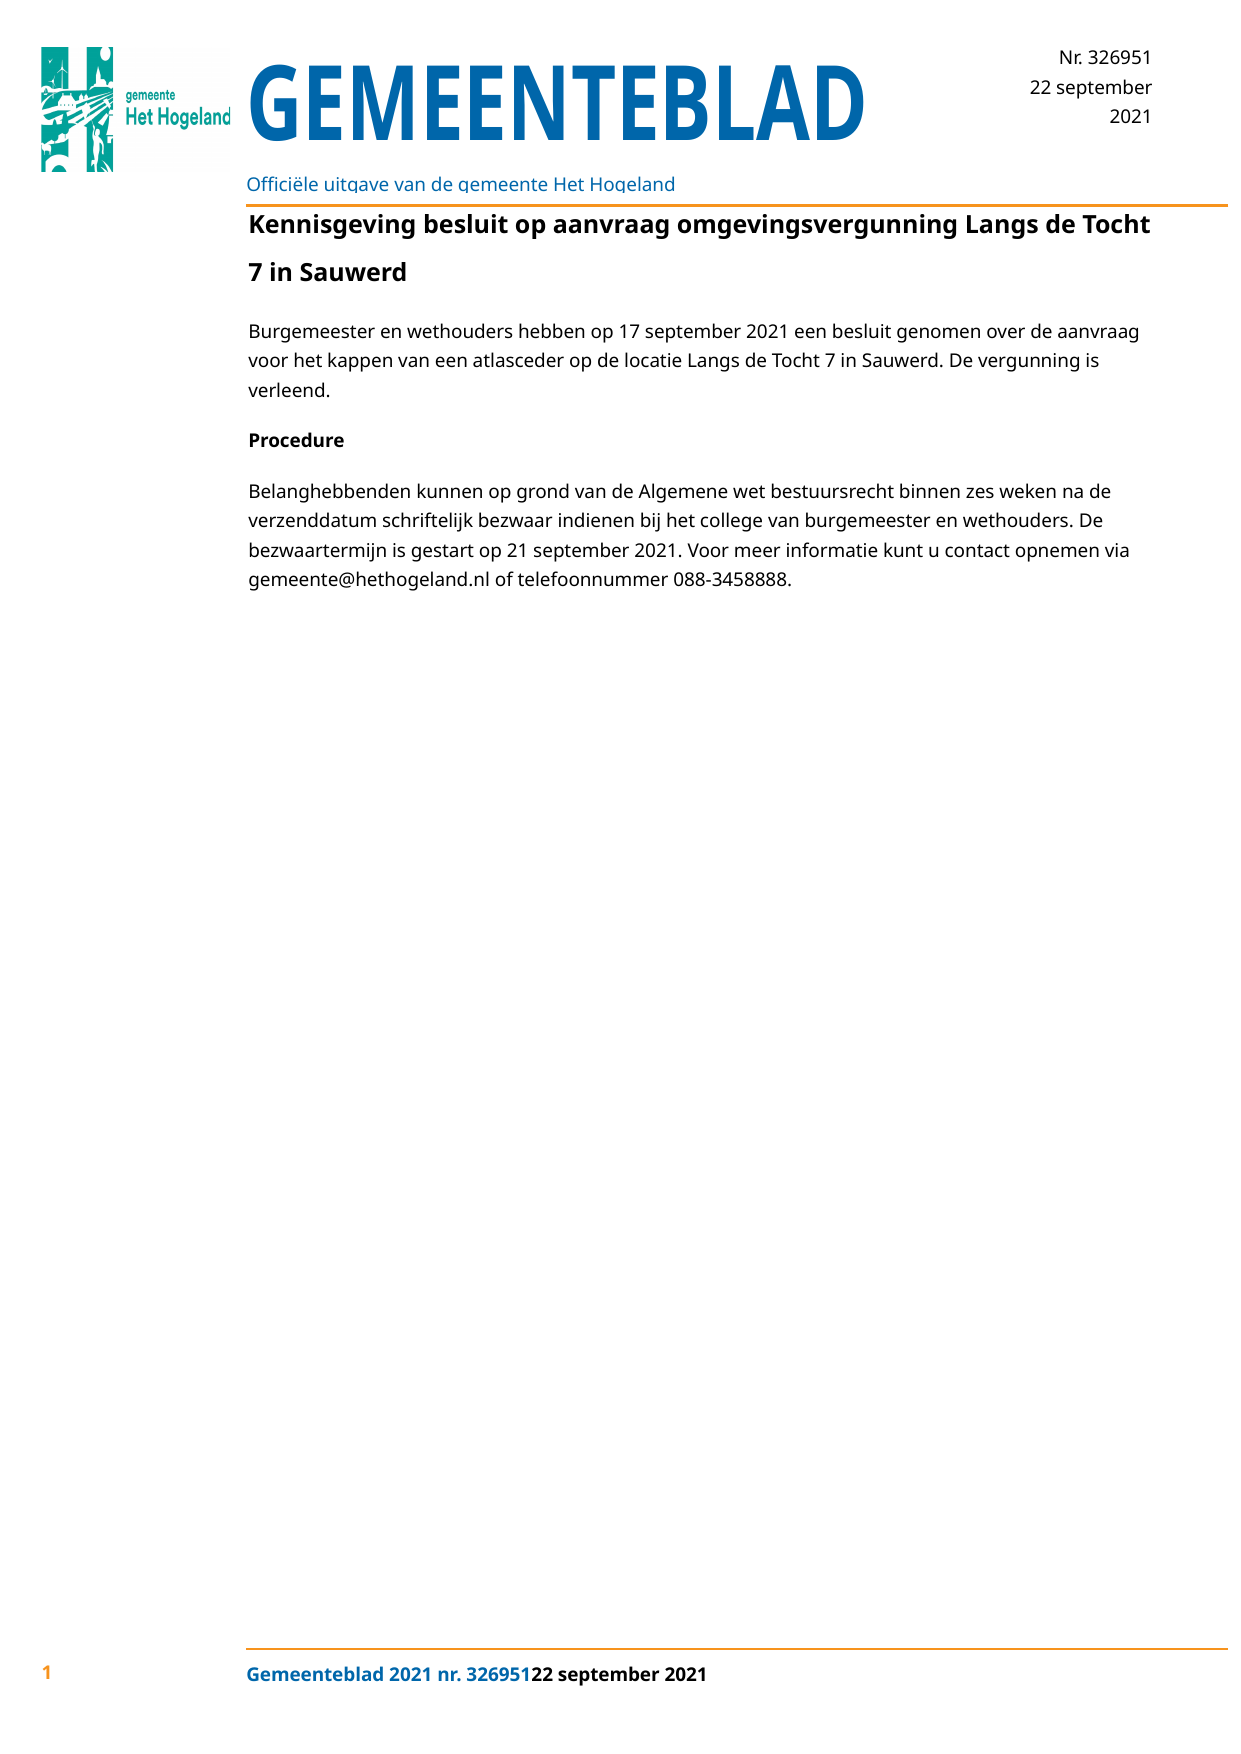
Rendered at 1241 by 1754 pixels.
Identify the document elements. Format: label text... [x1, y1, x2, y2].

picture [41, 47, 231, 172]
text Kennisgeving besluit op aanvraag omgevingsvergunning Langs de Tocht 7 in Sauwerd [248, 207, 1152, 288]
text Burgemeester en wethouders hebben op 17 september 2021 een besluit genomen over de aanvraag voor het kappen van een atlasceder op de locatie Langs de Tocht 7 in Sauwerd. De vergunning is verleend. [248, 318, 1152, 403]
text Procedure [248, 427, 1152, 453]
text Belanghebbenden kunnen op grond van de Algemene wet bestuursrecht binnen zes weken na de verzenddatum schriftelijk bezwaar indienen bij het college van burgemeester en wethouders. De bezwaartermijn is gestart op 21 september 2021. Voor meer informatie kunt u contact opnemen via gemeente@hethogeland.nl of telefoonnummer 088-3458888. [248, 478, 1152, 592]
